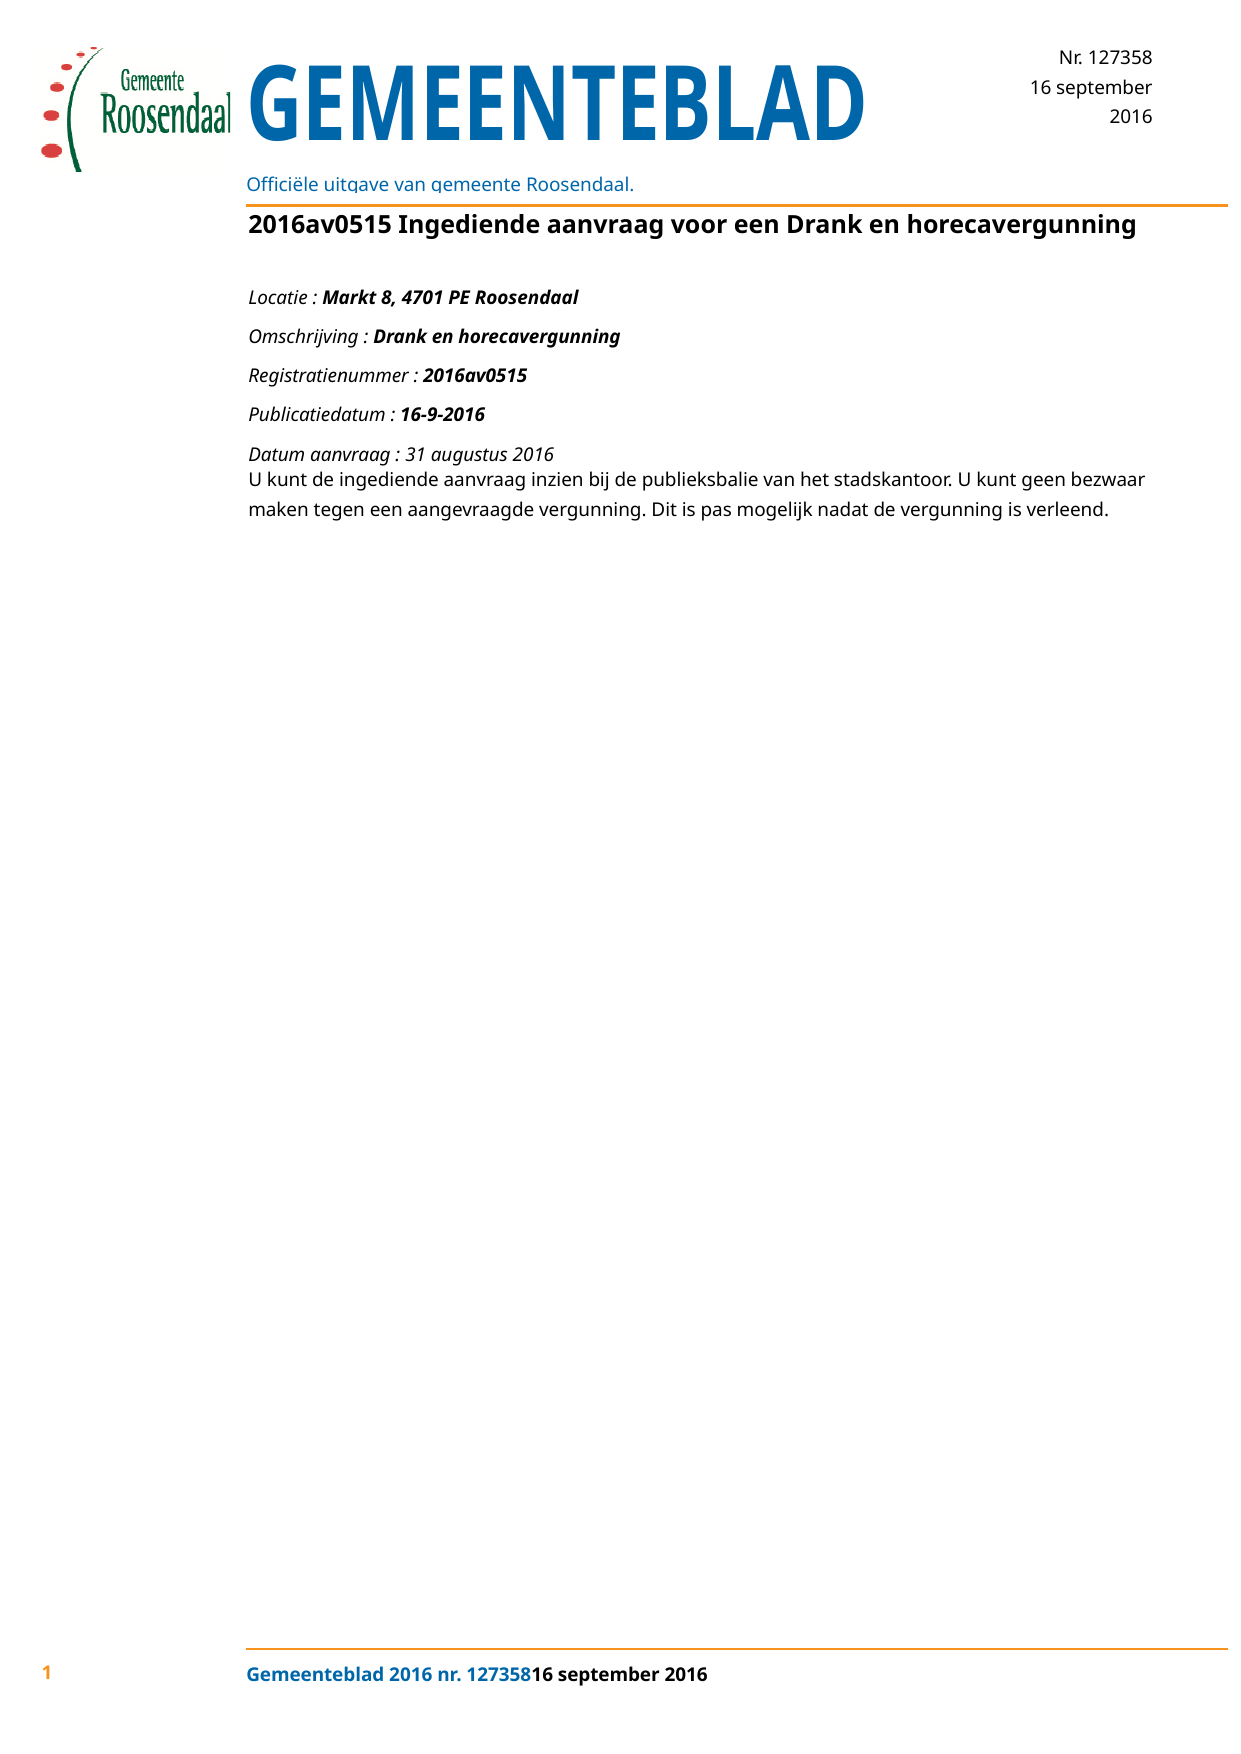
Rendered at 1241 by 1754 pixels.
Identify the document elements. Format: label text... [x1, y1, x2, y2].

text Publicatiedatum : 16-9-2016 [248, 402, 1152, 427]
text Locatie : Markt 8, 4701 PE Roosendaal [248, 284, 1152, 309]
text 2016av0515 Ingediende aanvraag voor een Drank en horecavergunning [248, 207, 1152, 241]
text Registratienummer : 2016av0515 [248, 362, 1152, 388]
text U kunt de ingediende aanvraag inzien bij de publieksbalie van het stadskantoor. U kunt geen bezwaar maken tegen een aangevraagde vergunning. Dit is pas mogelijk nadat de vergunning is verleend. [248, 467, 1152, 522]
picture [41, 47, 231, 172]
text Datum aanvraag : 31 augustus 2016 [248, 441, 1152, 467]
text Omschrijving : Drank en horecavergunning [248, 323, 1152, 349]
